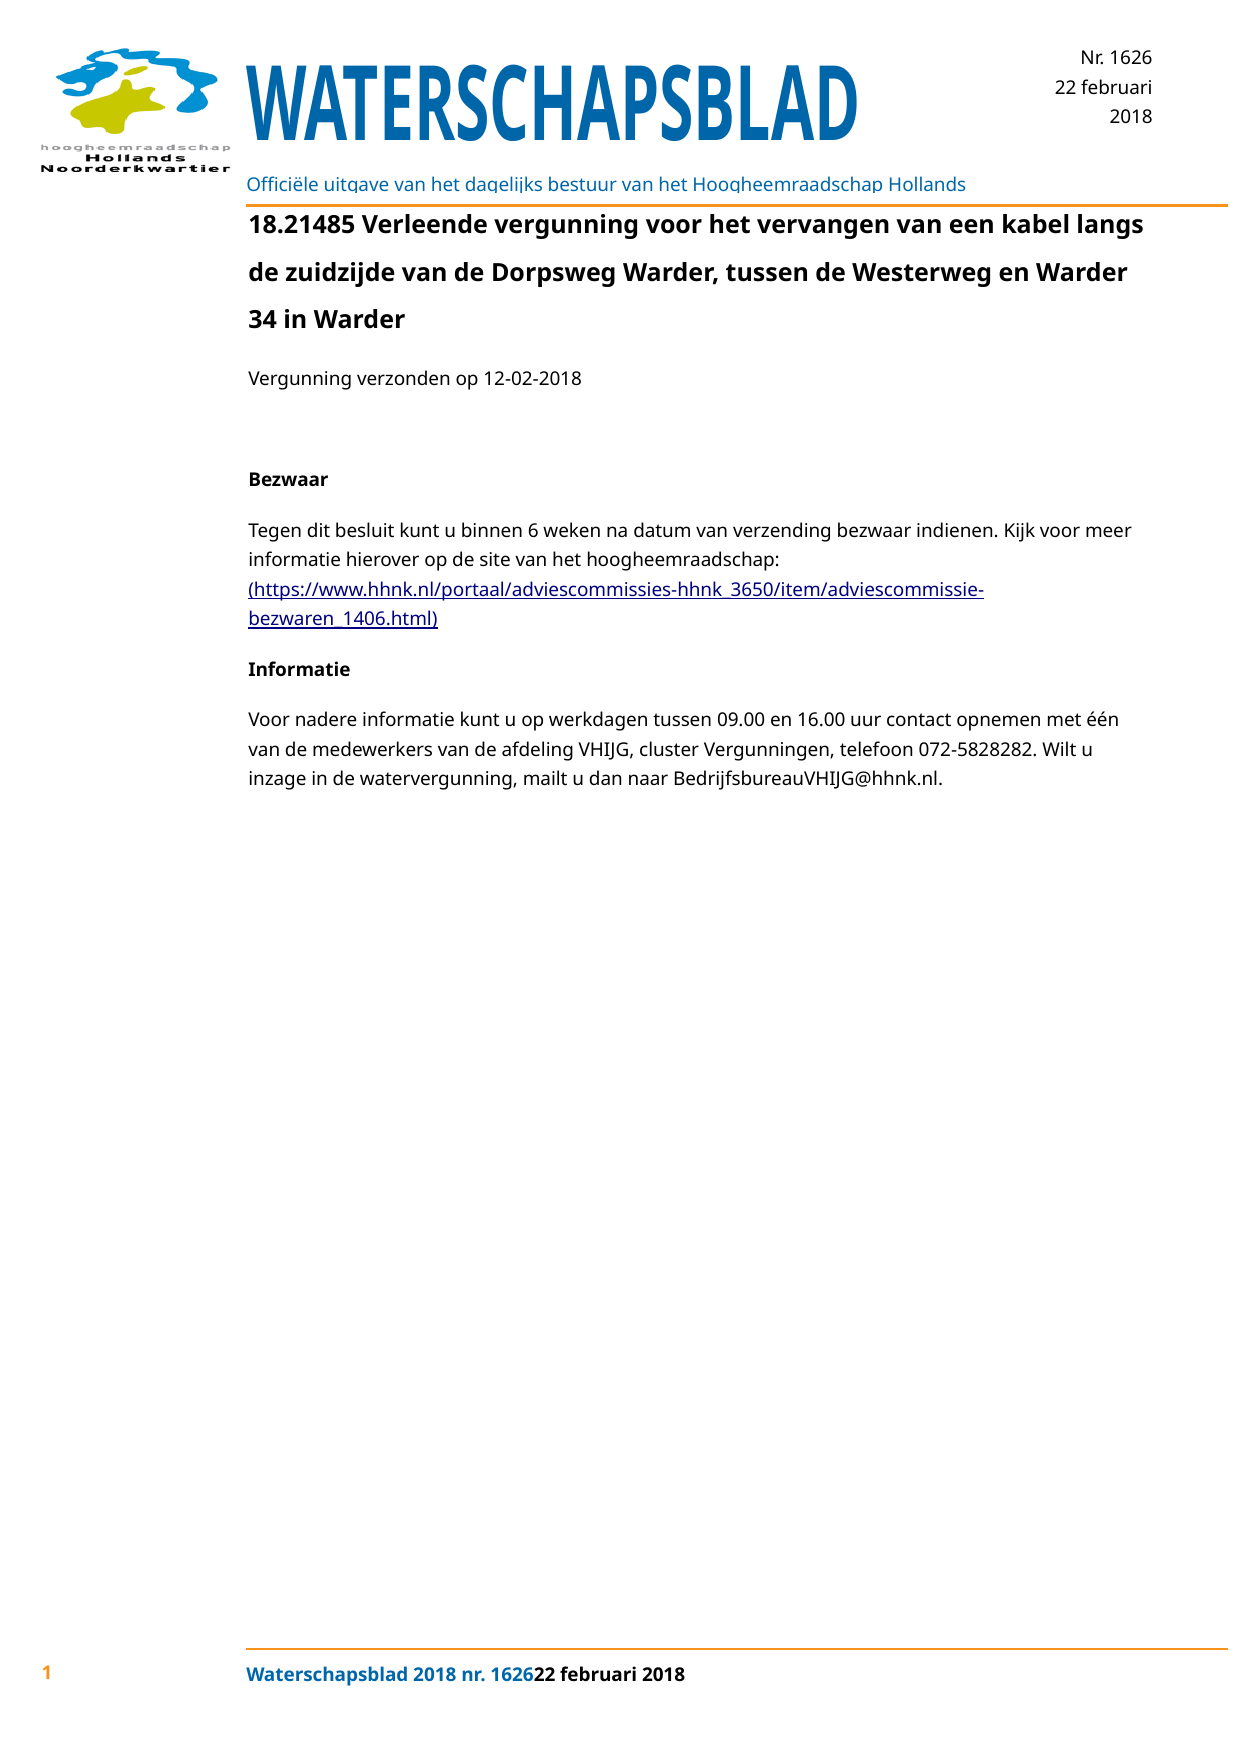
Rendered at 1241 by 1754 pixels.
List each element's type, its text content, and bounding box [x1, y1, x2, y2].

text Tegen dit besluit kunt u binnen 6 weken na datum van verzending bezwaar indienen. Kijk voor meer informatie hierover op de site van het hoogheemraadschap: (https://www.hhnk.nl/portaal/adviescommissies-hhnk_3650/item/adviescommissie-bezwaren_1406.html) [248, 517, 1152, 631]
text Voor nadere informatie kunt u op werkdagen tussen 09.00 en 16.00 uur contact opnemen met één van de medewerkers van de afdeling VHIJG, cluster Vergunningen, telefoon 072-5828282. Wilt u inzage in de watervergunning, mailt u dan naar BedrijfsbureauVHIJG@hhnk.nl. [248, 706, 1152, 791]
text Informatie [248, 656, 1152, 682]
text 18.21485 Verleende vergunning voor het vervangen van een kabel langs de zuidzijde van de Dorpsweg Warder, tussen de Westerweg en Warder 34 in Warder [248, 207, 1152, 336]
picture [41, 47, 231, 172]
text Vergunning verzonden op 12-02-2018 [248, 366, 1152, 391]
text Bezwaar [248, 466, 1152, 492]
